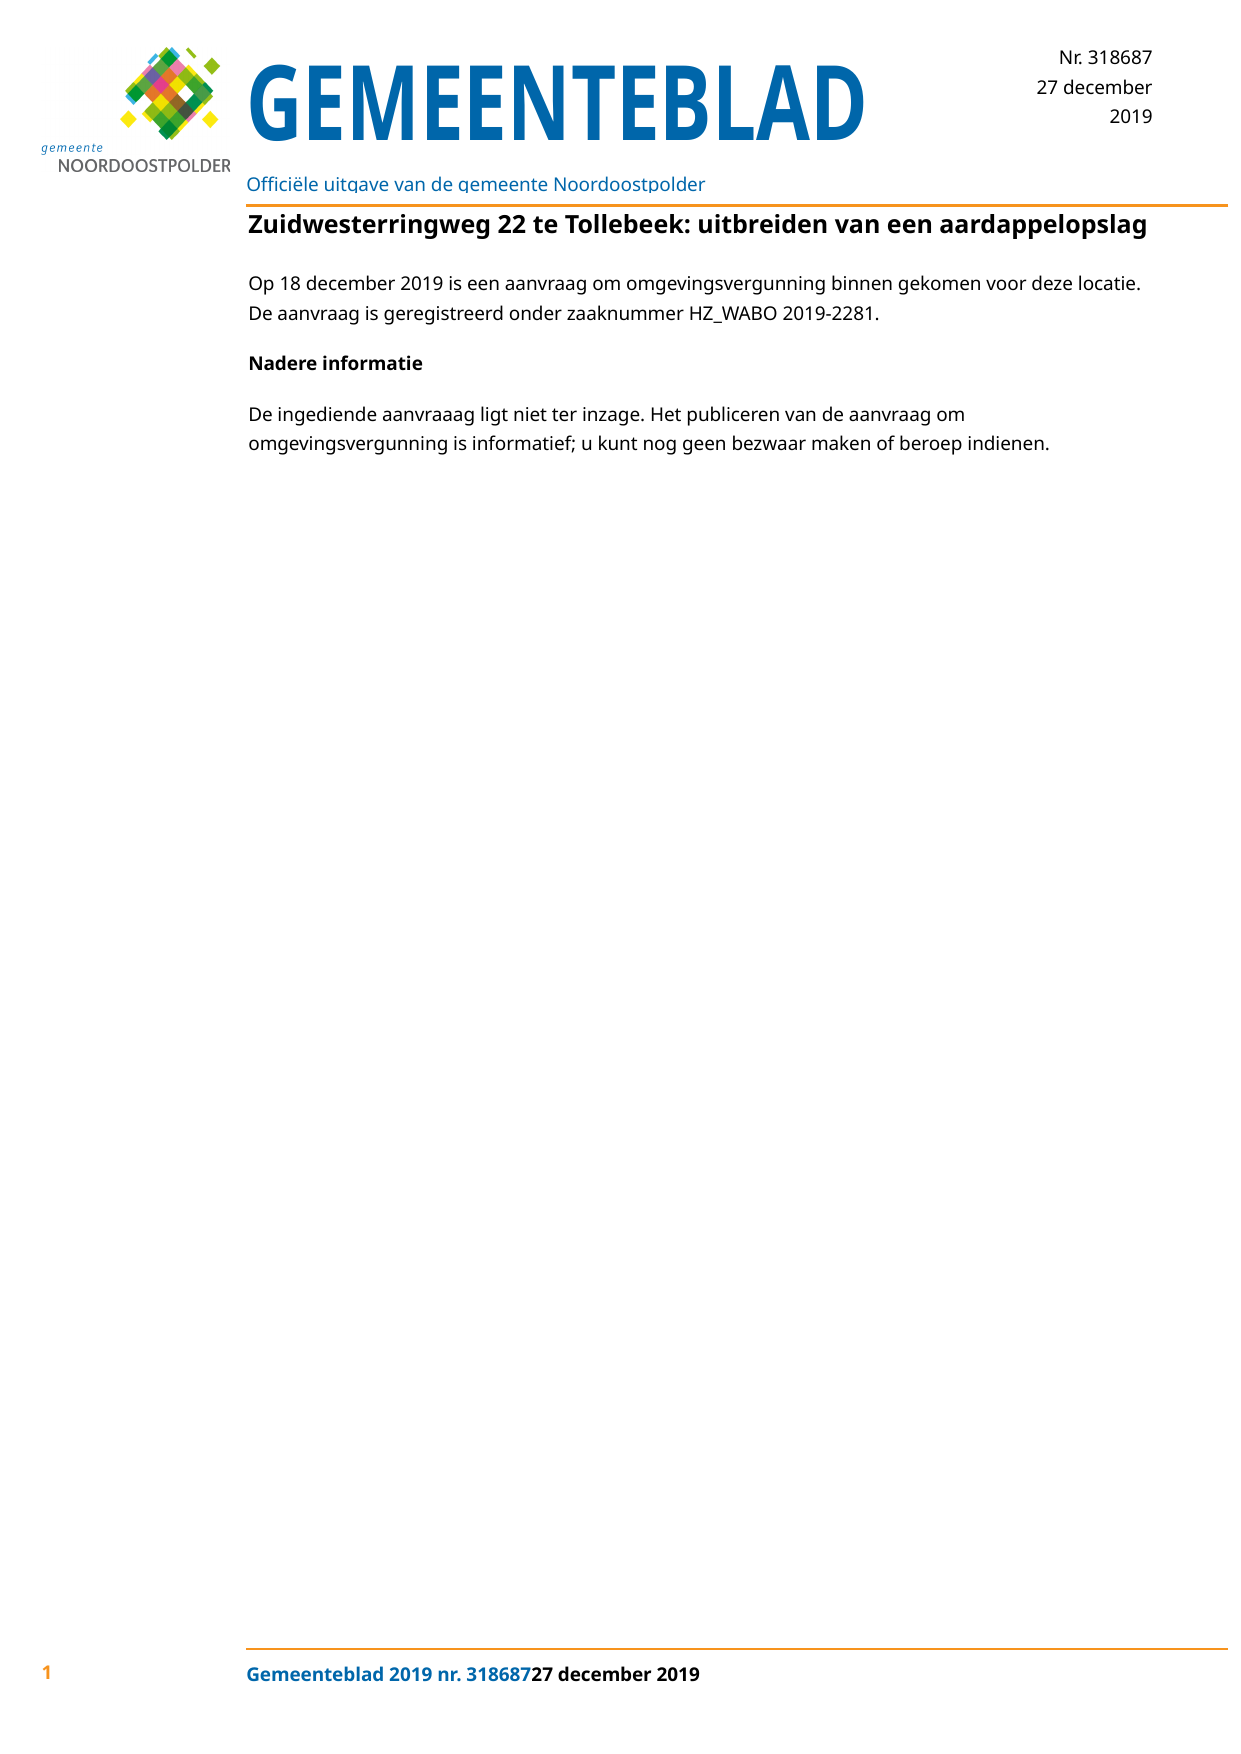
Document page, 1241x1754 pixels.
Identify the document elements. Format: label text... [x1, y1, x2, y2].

text Zuidwesterringweg 22 te Tollebeek: uitbreiden van een aardappelopslag [248, 207, 1152, 241]
text Op 18 december 2019 is een aanvraag om omgevingsvergunning binnen gekomen voor deze locatie. De aanvraag is geregistreerd onder zaaknummer HZ_WABO 2019-2281. [248, 270, 1152, 326]
text Nadere informatie [248, 350, 1152, 376]
text De ingediende aanvraaag ligt niet ter inzage. Het publiceren van de aanvraag om omgevingsvergunning is informatief; u kunt nog geen bezwaar maken of beroep indienen. [248, 401, 1152, 456]
picture [41, 47, 231, 172]
